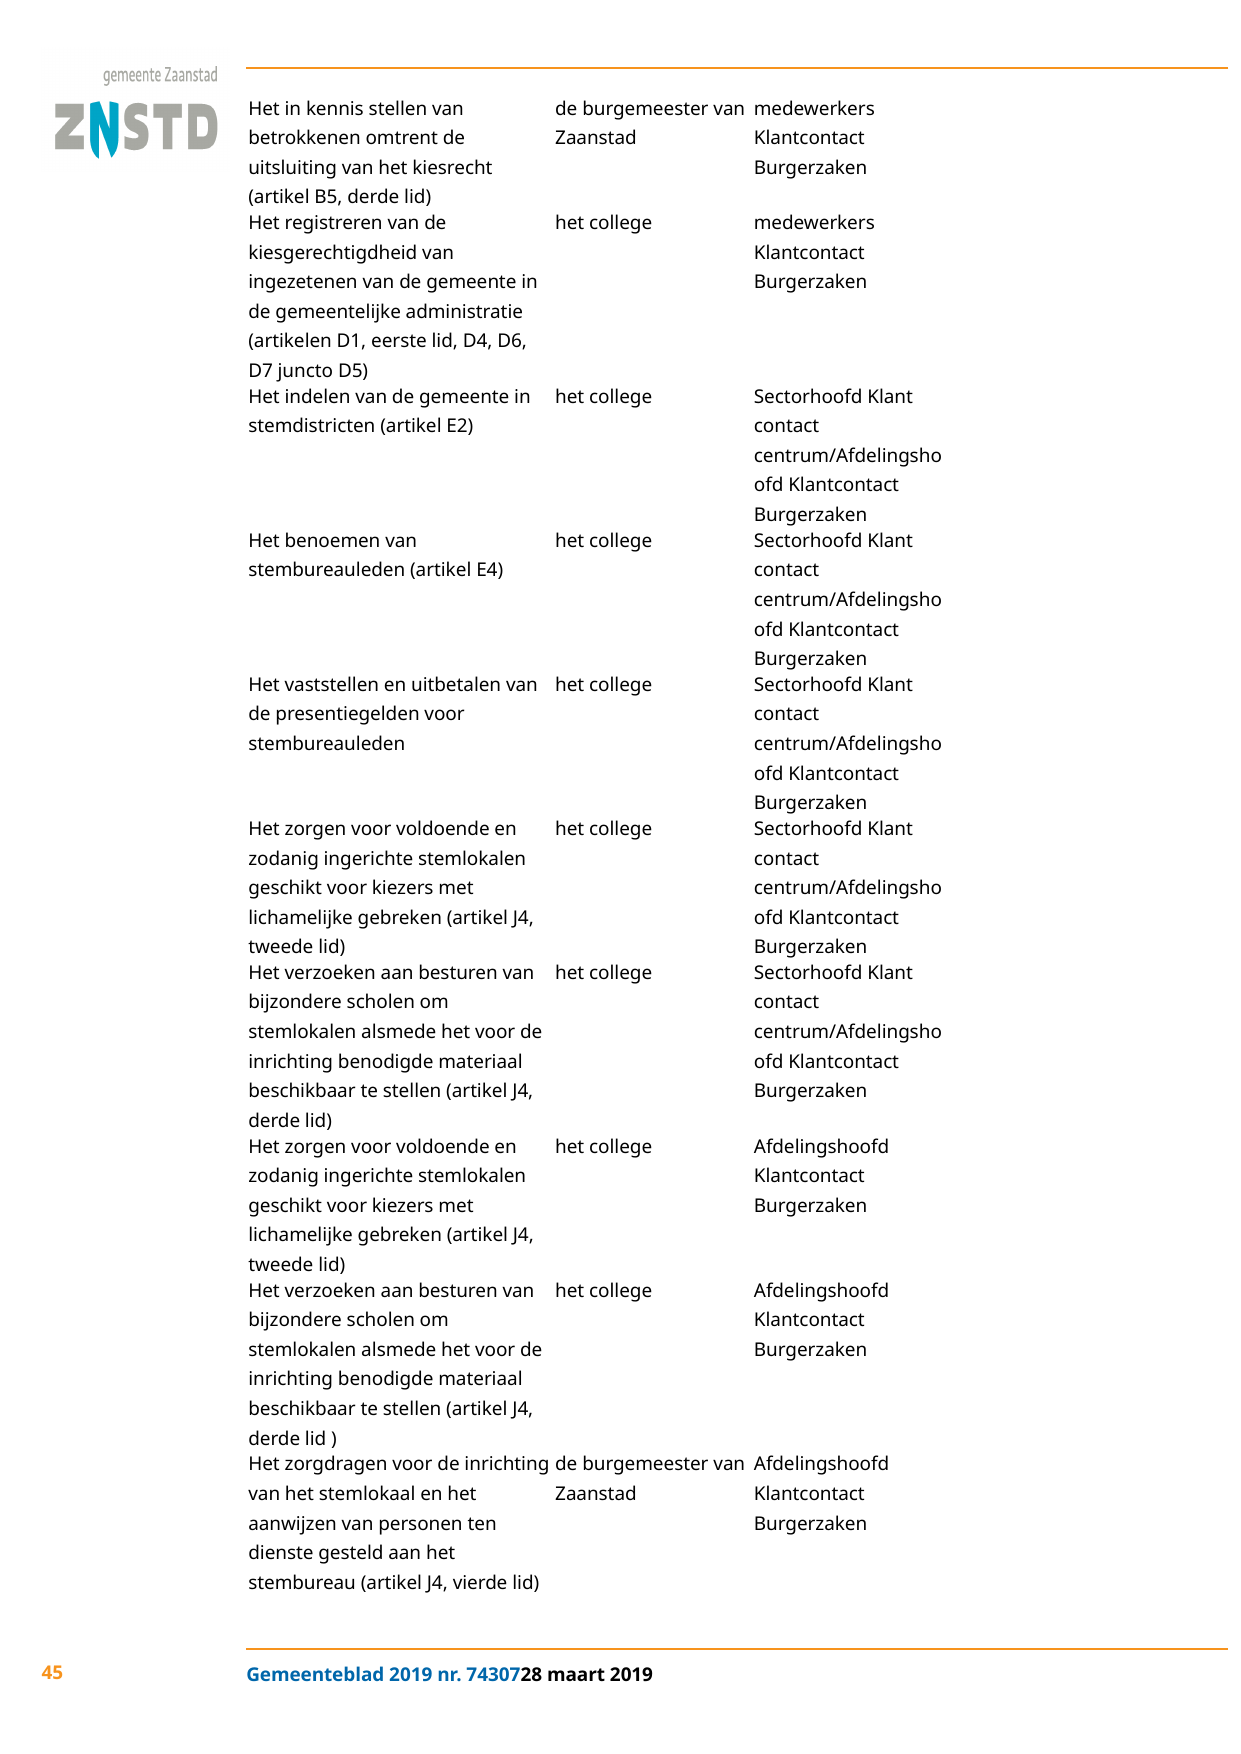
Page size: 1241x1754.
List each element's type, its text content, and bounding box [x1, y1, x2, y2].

table_cell [953, 959, 1152, 1133]
table_cell het college [555, 671, 754, 815]
table_cell Het in kennis stellen van betrokkenen omtrent de uitsluiting van het kiesrecht (artikel B5, derde lid) [248, 95, 555, 209]
table_cell het college [555, 1277, 754, 1451]
table_cell [953, 815, 1152, 959]
table_cell [953, 527, 1152, 671]
table_cell [953, 209, 1152, 383]
table_cell de burgemeester van Zaanstad [555, 95, 754, 209]
table_cell Afdelingshoofd Klantcontact Burgerzaken [754, 1451, 953, 1594]
table_cell [953, 1133, 1152, 1277]
table_cell het college [555, 959, 754, 1133]
picture [41, 47, 231, 172]
table_cell het college [555, 1133, 754, 1277]
table_cell Het verzoeken aan besturen van bijzondere scholen om stemlokalen alsmede het voor de inrichting benodigde materiaal beschikbaar te stellen (artikel J4, derde lid) [248, 959, 555, 1133]
table_cell het college [555, 383, 754, 527]
table_cell Sectorhoofd Klant contact centrum/Afdelingshoofd Klantcontact Burgerzaken [754, 383, 953, 527]
table_cell Het zorgdragen voor de inrichting van het stemlokaal en het aanwijzen van personen ten dienste gesteld aan het stembureau (artikel J4, vierde lid) [248, 1451, 555, 1594]
table_cell Sectorhoofd Klant contact centrum/Afdelingshoofd Klantcontact Burgerzaken [754, 671, 953, 815]
table_cell het college [555, 815, 754, 959]
table_cell Afdelingshoofd Klantcontact Burgerzaken [754, 1133, 953, 1277]
table_cell [953, 95, 1152, 209]
table_cell [953, 383, 1152, 527]
table_cell medewerkers Klantcontact Burgerzaken [754, 209, 953, 383]
table_cell Het zorgen voor voldoende en zodanig ingerichte stemlokalen geschikt voor kiezers met lichamelijke gebreken (artikel J4, tweede lid) [248, 815, 555, 959]
table_cell [953, 671, 1152, 815]
table_cell Afdelingshoofd Klantcontact Burgerzaken [754, 1277, 953, 1451]
table_cell Het vaststellen en uitbetalen van de presentiegelden voor stembureauleden [248, 671, 555, 815]
table_cell Sectorhoofd Klant contact centrum/Afdelingshoofd Klantcontact Burgerzaken [754, 527, 953, 671]
table_cell Het zorgen voor voldoende en zodanig ingerichte stemlokalen geschikt voor kiezers met lichamelijke gebreken (artikel J4, tweede lid) [248, 1133, 555, 1277]
table_cell [953, 1451, 1152, 1594]
table_cell Het indelen van de gemeente in stemdistricten (artikel E2) [248, 383, 555, 527]
table_cell het college [555, 209, 754, 383]
table_cell Het verzoeken aan besturen van bijzondere scholen om stemlokalen alsmede het voor de inrichting benodigde materiaal beschikbaar te stellen (artikel J4, derde lid ) [248, 1277, 555, 1451]
table_cell Het benoemen van stembureauleden (artikel E4) [248, 527, 555, 671]
table_cell Sectorhoofd Klant contact centrum/Afdelingshoofd Klantcontact Burgerzaken [754, 959, 953, 1133]
table_cell Sectorhoofd Klant contact centrum/Afdelingshoofd Klantcontact Burgerzaken [754, 815, 953, 959]
table_cell Het registreren van de kiesgerechtigdheid van ingezetenen van de gemeente in de gemeentelijke administratie (artikelen D1, eerste lid, D4, D6, D7 juncto D5) [248, 209, 555, 383]
table_cell het college [555, 527, 754, 671]
table_cell [953, 1277, 1152, 1451]
table_cell de burgemeester van Zaanstad [555, 1451, 754, 1594]
table_cell medewerkers Klantcontact Burgerzaken [754, 95, 953, 209]
